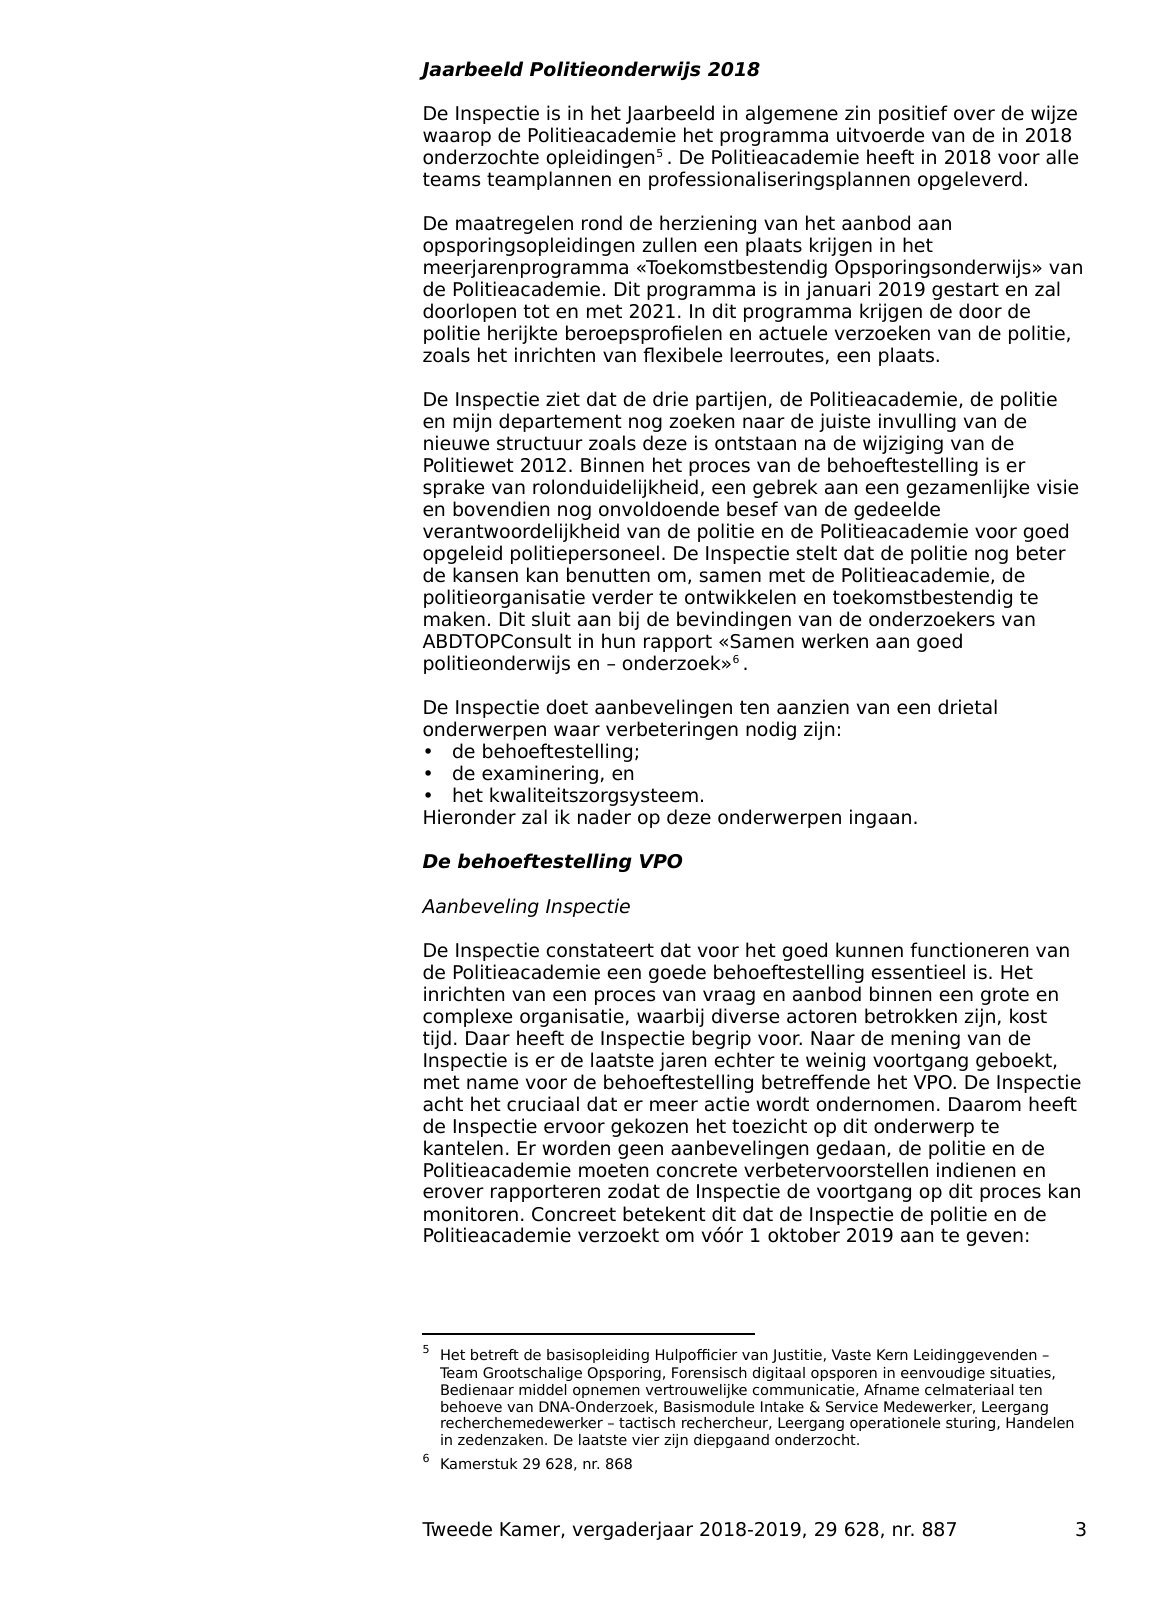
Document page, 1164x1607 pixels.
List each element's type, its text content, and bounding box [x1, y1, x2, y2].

text De Inspectie ziet dat de drie partijen, de Politieacademie, de politie en mijn departement nog zoeken naar de juiste invulling van de nieuwe structuur zoals deze is ontstaan na de wijziging van de Politiewet 2012. Binnen het proces van de behoeftestelling is er sprake van rolonduidelijkheid, een gebrek aan een gezamenlijke visie en bovendien nog onvoldoende besef van de gedeelde verantwoordelijkheid van de politie en de Politieacademie voor goed opgeleid politiepersoneel. De Inspectie stelt dat de politie nog beter de kansen kan benutten om, samen met de Politieacademie, de politieorganisatie verder te ontwikkelen en toekomstbestendig te maken. Dit sluit aan bij de bevindingen van de onderzoekers van ABDTOPConsult in hun rapport «Samen werken aan goed politieonderwijs en – onderzoek». [422, 389, 1087, 675]
text Hieronder zal ik nader op deze onderwerpen ingaan. [422, 807, 1087, 829]
text De Inspectie is in het Jaarbeeld in algemene zin positief over de wijze waarop de Politieacademie het programma uitvoerde van de in 2018 onderzochte opleidingen. De Politieacademie heeft in 2018 voor alle teams teamplannen en professionaliseringsplannen opgeleverd. [422, 103, 1087, 191]
text Het betreft de basisopleiding Hulpofficier van Justitie, Vaste Kern Leidinggevenden – Team Grootschalige Opsporing, Forensisch digitaal opsporen in eenvoudige situaties, Bedienaar middel opnemen vertrouwelijke communicatie, Afname celmateriaal ten behoeve van DNA-Onderzoek, Basismodule Intake & Service Medewerker, Leergang recherchemedewerker – tactisch rechercheur, Leergang operationele sturing, Handelen in zedenzaken. De laatste vier zijn diepgaand onderzocht. [422, 1343, 1087, 1449]
text • het kwaliteitszorgsysteem. [422, 785, 1087, 807]
subtitle Jaarbeeld Politieonderwijs 2018 [422, 59, 1087, 81]
text • de behoeftestelling; [422, 741, 1087, 763]
subtitle Aanbeveling Inspectie [422, 896, 1087, 917]
text De Inspectie constateert dat voor het goed kunnen functioneren van de Politieacademie een goede behoeftestelling essentieel is. Het inrichten van een proces van vraag en aanbod binnen een grote en complexe organisatie, waarbij diverse actoren betrokken zijn, kost tijd. Daar heeft de Inspectie begrip voor. Naar de mening van de Inspectie is er de laatste jaren echter te weinig voortgang geboekt, met name voor de behoeftestelling betreffende het VPO. De Inspectie acht het cruciaal dat er meer actie wordt ondernomen. Daarom heeft de Inspectie ervoor gekozen het toezicht op dit onderwerp te kantelen. Er worden geen aanbevelingen gedaan, de politie en de Politieacademie moeten concrete verbetervoorstellen indienen en erover rapporteren zodat de Inspectie de voortgang op dit proces kan monitoren. Concreet betekent dit dat de Inspectie de politie en de Politieacademie verzoekt om vóór 1 oktober 2019 aan te geven: [422, 940, 1087, 1247]
subtitle De behoeftestelling VPO [422, 851, 1087, 873]
text • de examinering, en [422, 763, 1087, 785]
text Kamerstuk 29 628, nr. 868 [422, 1452, 1087, 1474]
text De Inspectie doet aanbevelingen ten aanzien van een drietal onderwerpen waar verbeteringen nodig zijn: [422, 697, 1087, 741]
text De maatregelen rond de herziening van het aanbod aan opsporingsopleidingen zullen een plaats krijgen in het meerjarenprogramma «Toekomstbestendig Opsporingsonderwijs» van de Politieacademie. Dit programma is in januari 2019 gestart en zal doorlopen tot en met 2021. In dit programma krijgen de door de politie herijkte beroepsprofielen en actuele verzoeken van de politie, zoals het inrichten van flexibele leerroutes, een plaats. [422, 213, 1087, 367]
